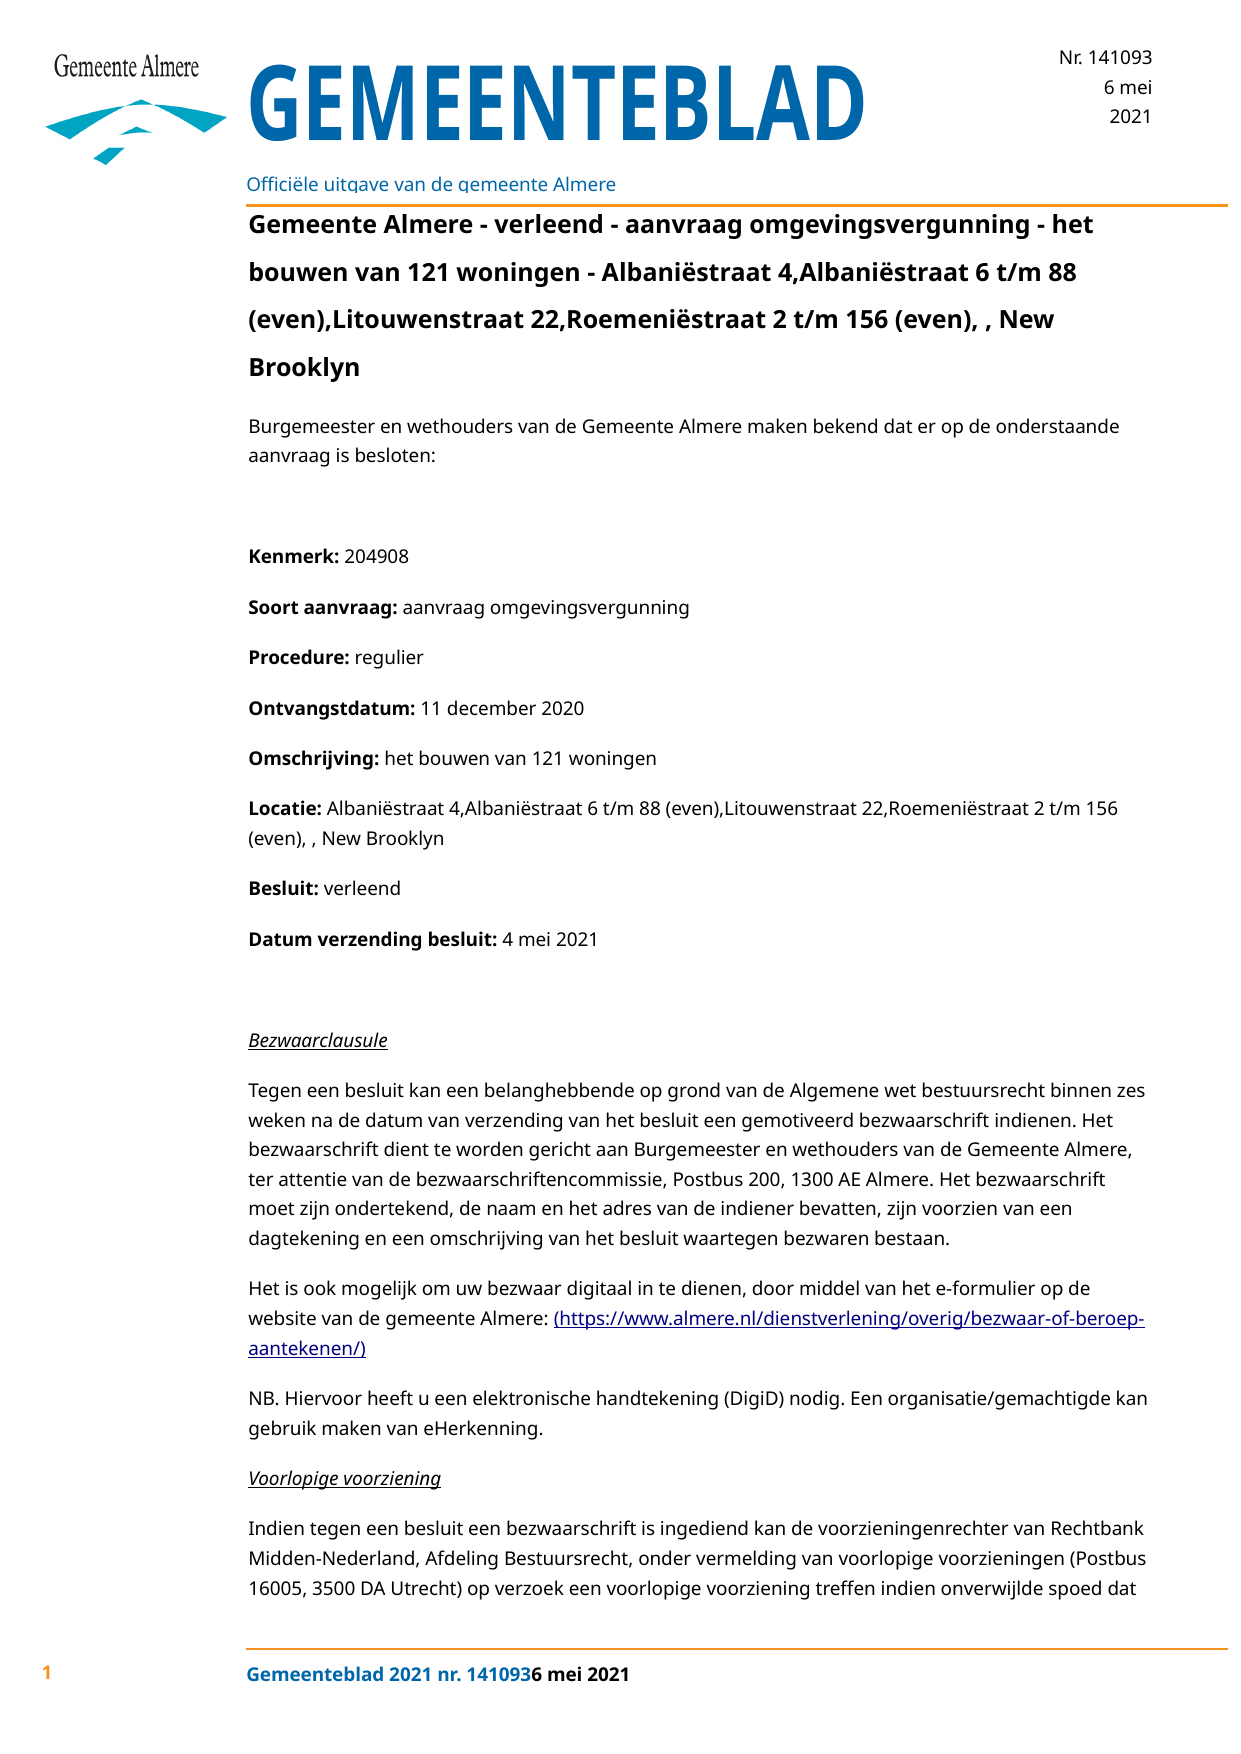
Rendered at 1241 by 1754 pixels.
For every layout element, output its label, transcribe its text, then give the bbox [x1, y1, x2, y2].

text Voorlopige voorziening [248, 1465, 1152, 1491]
text Ontvangstdatum: 11 december 2020 [248, 695, 1152, 721]
text Tegen een besluit kan een belanghebbende op grond van de Algemene wet bestuursrecht binnen zes weken na de datum van verzending van het besluit een gemotiveerd bezwaarschrift indienen. Het bezwaarschrift dient te worden gericht aan Burgemeester en wethouders van de Gemeente Almere, ter attentie van de bezwaarschriftencommissie, Postbus 200, 1300 AE Almere. Het bezwaarschrift moet zijn ondertekend, de naam en het adres van de indiener bevatten, zijn voorzien van een dagtekening en een omschrijving van het besluit waartegen bezwaren bestaan. [248, 1077, 1152, 1251]
text Gemeente Almere - verleend - aanvraag omgevingsvergunning - het bouwen van 121 woningen - Albaniëstraat 4,Albaniëstraat 6 t/m 88 (even),Litouwenstraat 22,Roemeniëstraat 2 t/m 156 (even), , New Brooklyn [248, 207, 1152, 384]
text Burgemeester en wethouders van de Gemeente Almere maken bekend dat er op de onderstaande aanvraag is besloten: [248, 413, 1152, 468]
text NB. Hiervoor heeft u een elektronische handtekening (DigiD) nodig. Een organisatie/gemachtigde kan gebruik maken van eHerkenning. [248, 1385, 1152, 1441]
text Omschrijving: het bouwen van 121 woningen [248, 745, 1152, 771]
text Bezwaarclausule [248, 1027, 1152, 1053]
text Besluit: verleend [248, 876, 1152, 901]
picture [41, 47, 231, 172]
text Indien tegen een besluit een bezwaarschrift is ingediend kan de voorzieningenrechter van Rechtbank Midden-Nederland, Afdeling Bestuursrecht, onder vermelding van voorlopige voorzieningen (Postbus 16005, 3500 DA Utrecht) op verzoek een voorlopige voorziening treffen indien onverwijlde spoed dat [248, 1516, 1152, 1601]
text Kenmerk: 204908 [248, 543, 1152, 569]
text Soort aanvraag: aanvraag omgevingsvergunning [248, 594, 1152, 620]
text Het is ook mogelijk om uw bezwaar digitaal in te dienen, door middel van het e-formulier op de website van de gemeente Almere: (https://www.almere.nl/dienstverlening/overig/bezwaar-of-beroep-aantekenen/) [248, 1276, 1152, 1361]
text Procedure: regulier [248, 644, 1152, 670]
text Datum verzending besluit: 4 mei 2021 [248, 926, 1152, 952]
text Locatie: Albaniëstraat 4,Albaniëstraat 6 t/m 88 (even),Litouwenstraat 22,Roemeniëstraat 2 t/m 156 (even), , New Brooklyn [248, 796, 1152, 851]
